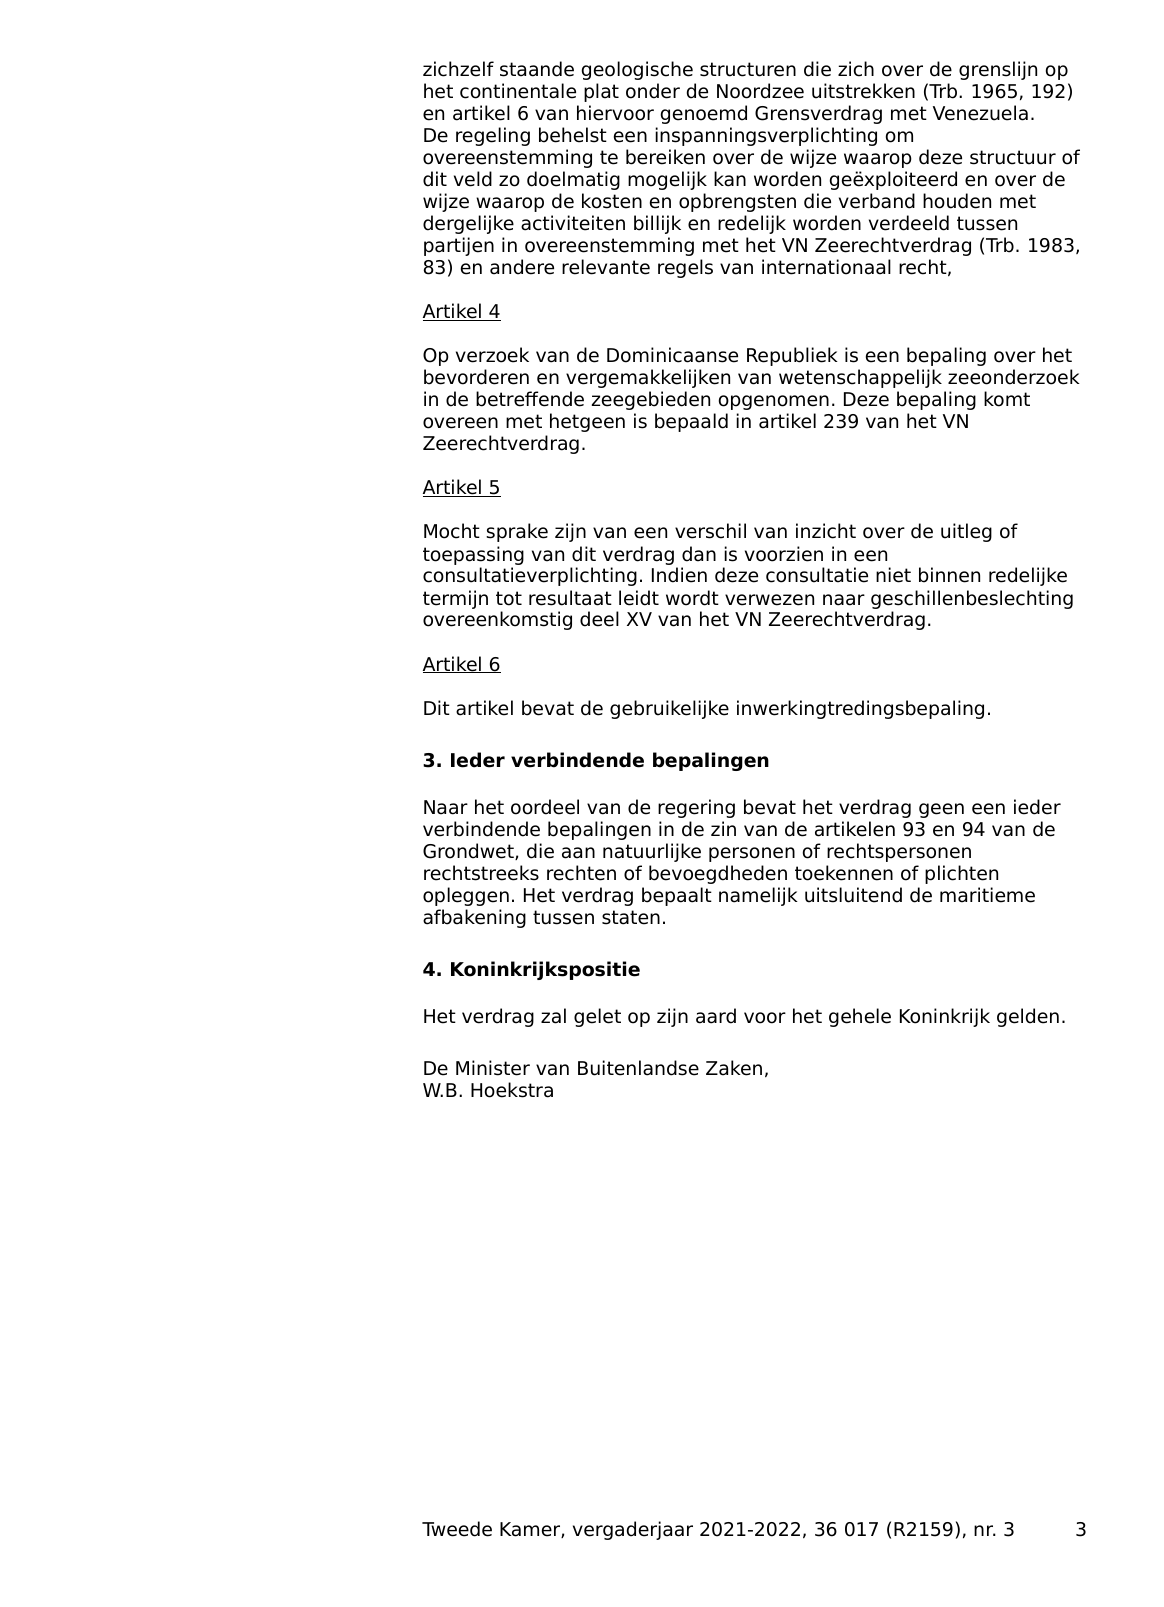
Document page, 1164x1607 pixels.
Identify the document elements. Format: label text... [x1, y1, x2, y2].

subtitle Artikel 5 [422, 477, 1087, 499]
text Op verzoek van de Dominicaanse Republiek is een bepaling over het bevorderen en vergemakkelijken van wetenschappelijk zeeonderzoek in de betreffende zeegebieden opgenomen. Deze bepaling komt overeen met hetgeen is bepaald in artikel 239 van het VN Zeerechtverdrag. [422, 345, 1087, 455]
text Het verdrag zal gelet op zijn aard voor het gehele Koninkrijk gelden. [422, 1006, 1087, 1027]
text zichzelf staande geologische structuren die zich over de grenslijn op het continentale plat onder de Noordzee uitstrekken (Trb. 1965, 192) en artikel 6 van hiervoor genoemd Grensverdrag met Venezuela. [422, 59, 1087, 125]
subtitle Artikel 4 [422, 301, 1087, 323]
subtitle 4. Koninkrijkspositie [422, 958, 1087, 981]
subtitle Artikel 6 [422, 653, 1087, 676]
text De regeling behelst een inspanningsverplichting om overeenstemming te bereiken over de wijze waarop deze structuur of dit veld zo doelmatig mogelijk kan worden geëxploiteerd en over de wijze waarop de kosten en opbrengsten die verband houden met dergelijke activiteiten billijk en redelijk worden verdeeld tussen partijen in overeenstemming met het VN Zeerechtverdrag (Trb. 1983, 83) en andere relevante regels van internationaal recht, [422, 125, 1087, 279]
subtitle 3. Ieder verbindende bepalingen [422, 750, 1087, 772]
text Dit artikel bevat de gebruikelijke inwerkingtredingsbepaling. [422, 698, 1087, 720]
text Naar het oordeel van de regering bevat het verdrag geen een ieder verbindende bepalingen in de zin van de artikelen 93 en 94 van de Grondwet, die aan natuurlijke personen of rechtspersonen rechtstreeks rechten of bevoegdheden toekennen of plichten opleggen. Het verdrag bepaalt namelijk uitsluitend de maritieme afbakening tussen staten. [422, 797, 1087, 928]
text Mocht sprake zijn van een verschil van inzicht over de uitleg of toepassing van dit verdrag dan is voorzien in een consultatieverplichting. Indien deze consultatie niet binnen redelijke termijn tot resultaat leidt wordt verwezen naar geschillenbeslechting overeenkomstig deel XV van het VN Zeerechtverdrag. [422, 521, 1087, 631]
text De Minister van Buitenlandse Zaken, W.B. Hoekstra [422, 1057, 1087, 1101]
